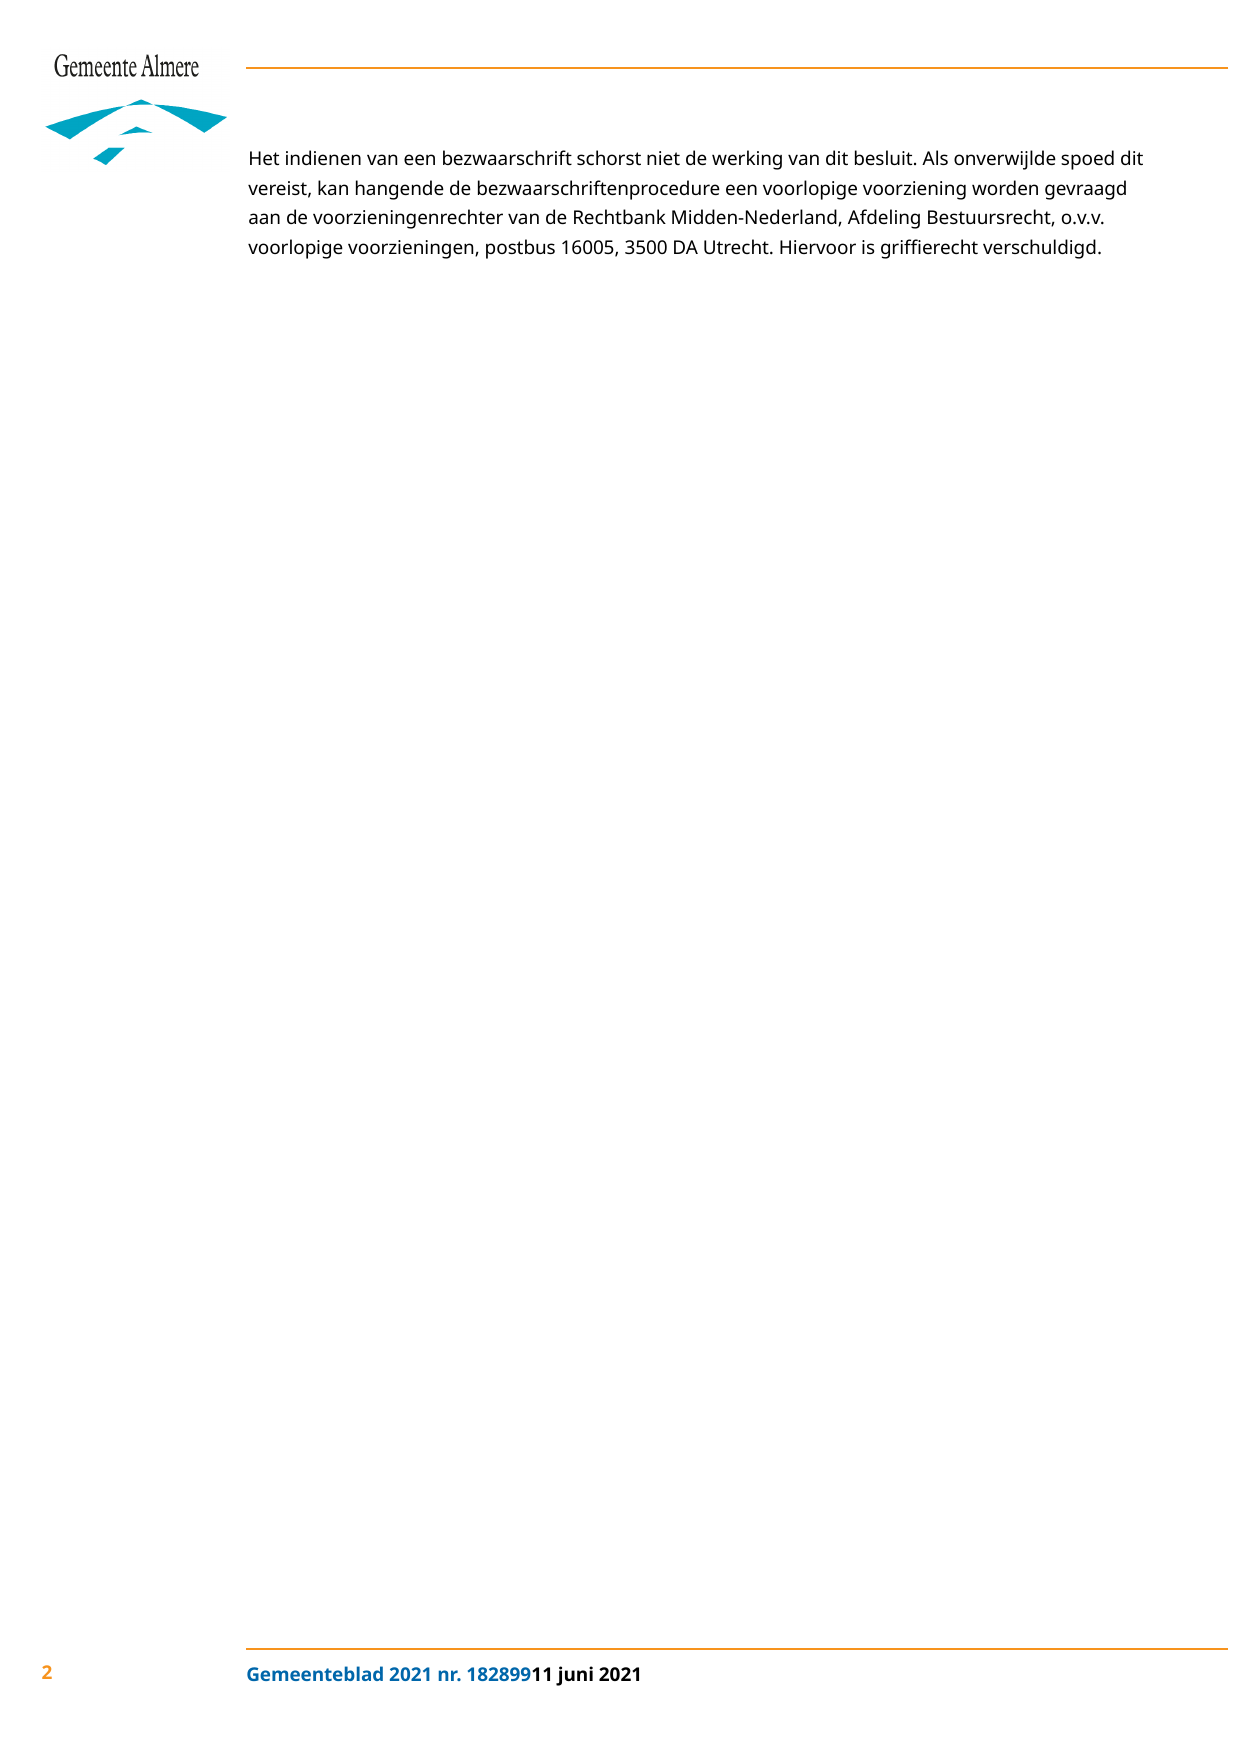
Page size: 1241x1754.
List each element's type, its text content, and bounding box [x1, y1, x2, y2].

picture [41, 47, 231, 172]
text Het indienen van een bezwaarschrift schorst niet de werking van dit besluit. Als onverwijlde spoed dit vereist, kan hangende de bezwaarschriftenprocedure een voorlopige voorziening worden gevraagd aan de voorzieningenrechter van de Rechtbank Midden-Nederland, Afdeling Bestuursrecht, o.v.v. voorlopige voorzieningen, postbus 16005, 3500 DA Utrecht. Hiervoor is griffierecht verschuldigd. [248, 145, 1152, 260]
